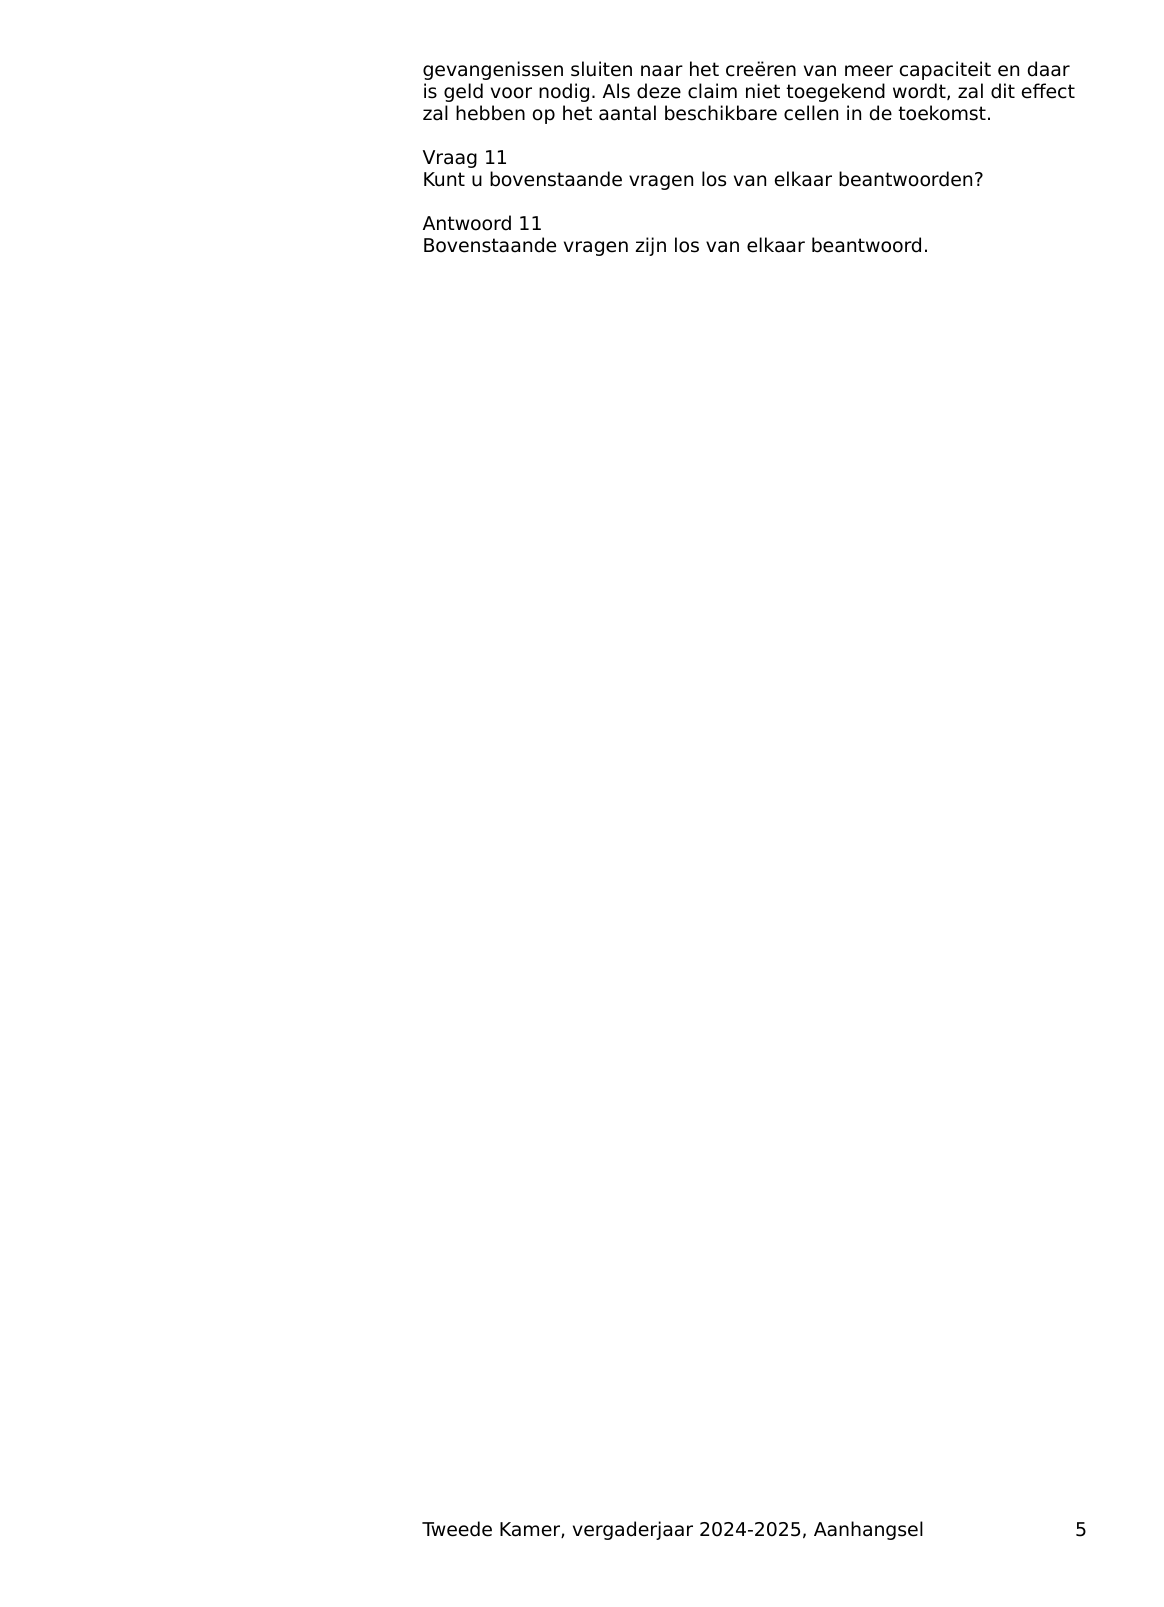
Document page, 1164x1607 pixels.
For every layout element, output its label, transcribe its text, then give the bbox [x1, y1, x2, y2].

text Bovenstaande vragen zijn los van elkaar beantwoord. [422, 235, 1087, 257]
text Kunt u bovenstaande vragen los van elkaar beantwoorden? [422, 169, 1087, 191]
text gevangenissen sluiten naar het creëren van meer capaciteit en daar is geld voor nodig. Als deze claim niet toegekend wordt, zal dit effect zal hebben op het aantal beschikbare cellen in de toekomst. [422, 59, 1087, 125]
text Vraag 11 [422, 147, 1087, 169]
text Antwoord 11 [422, 213, 1087, 235]
